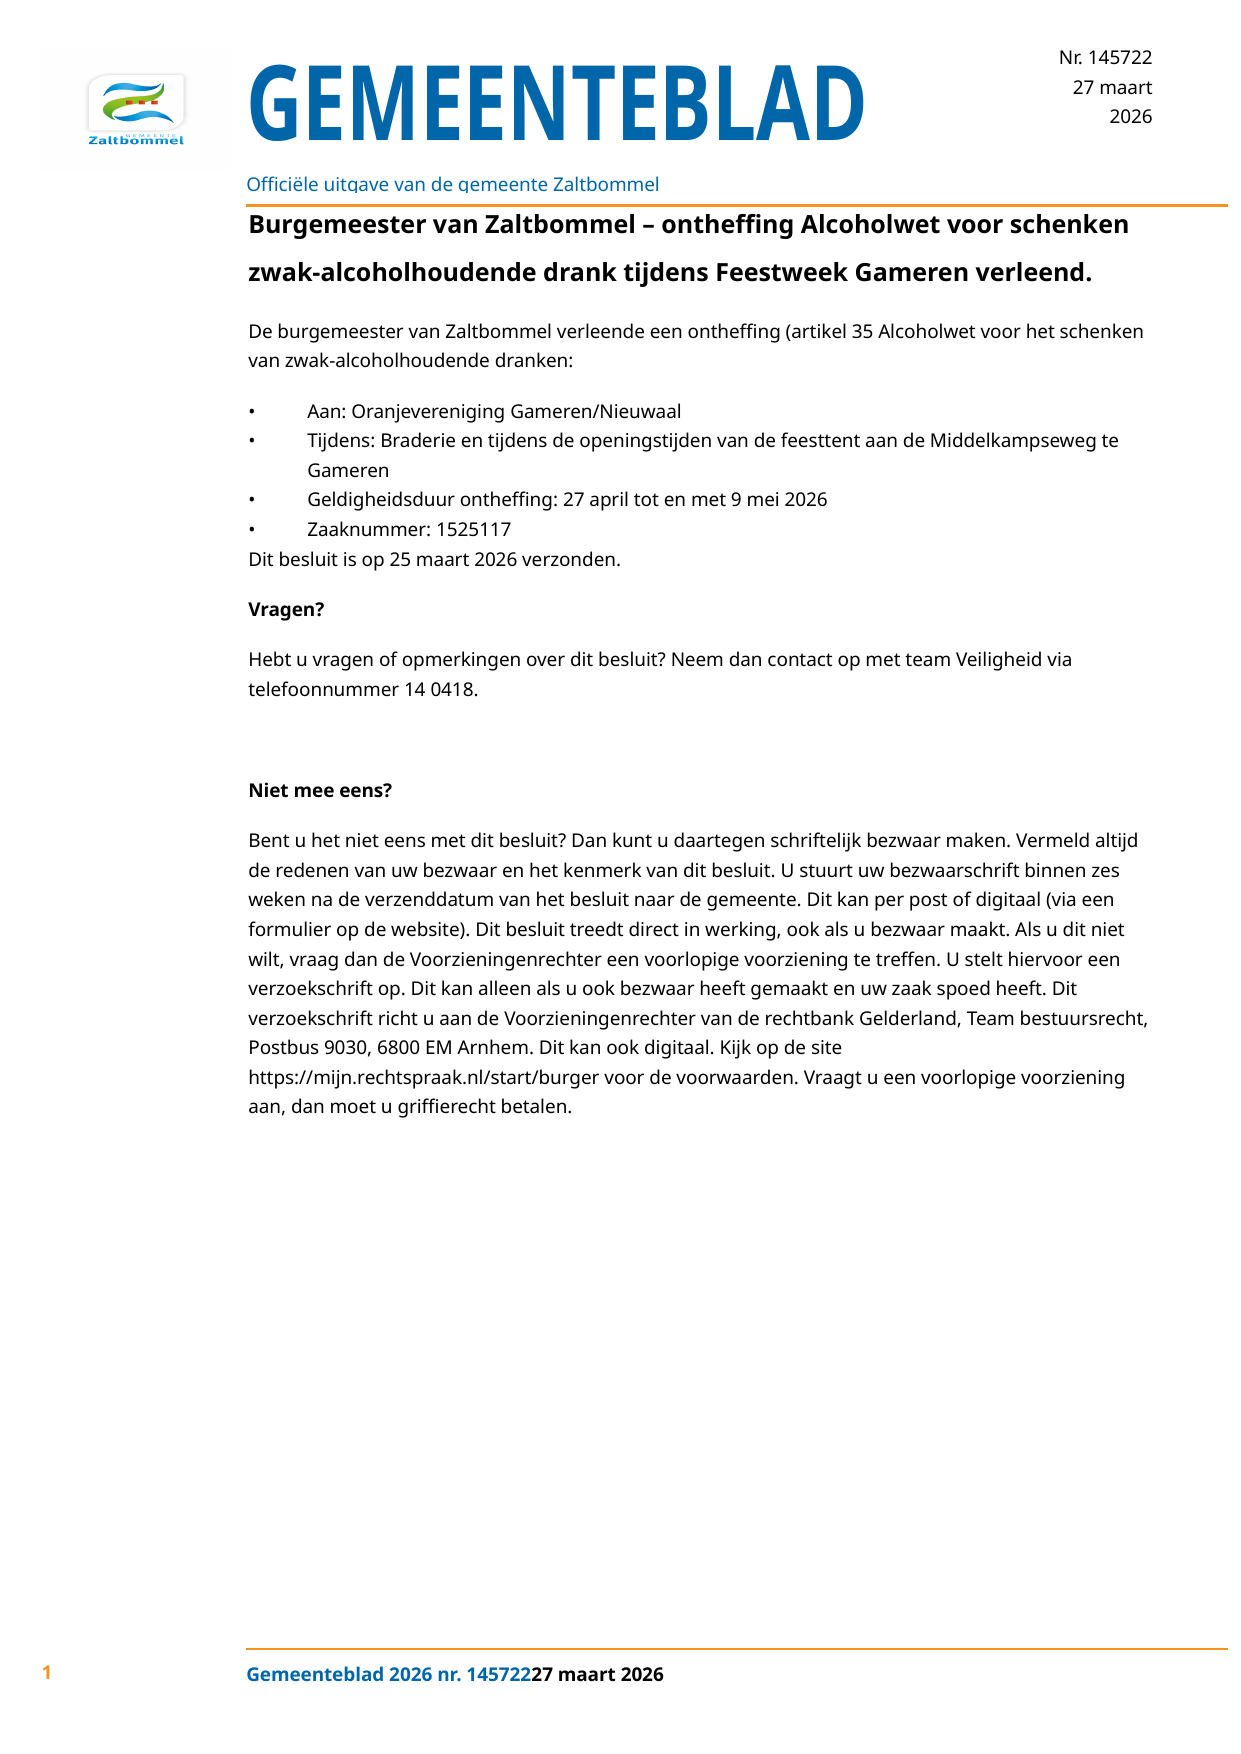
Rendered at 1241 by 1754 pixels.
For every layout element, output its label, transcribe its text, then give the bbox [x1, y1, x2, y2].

text De burgemeester van Zaltbommel verleende een ontheffing (artikel 35 Alcoholwet voor het schenken van zwak-alcoholhoudende dranken: [248, 318, 1152, 373]
text Vragen? [248, 596, 1152, 622]
list Geldigheidsduur ontheffing: 27 april tot en met 9 mei 2026 [248, 487, 1152, 512]
text Hebt u vragen of opmerkingen over dit besluit? Neem dan contact op met team Veiligheid via telefoonnummer 14 0418. [248, 647, 1152, 702]
text Bent u het niet eens met dit besluit? Dan kunt u daartegen schriftelijk bezwaar maken. Vermeld altijd de redenen van uw bezwaar en het kenmerk van dit besluit. U stuurt uw bezwaarschrift binnen zes weken na de verzenddatum van het besluit naar de gemeente. Dit kan per post of digitaal (via een formulier op de website). Dit besluit treedt direct in werking, ook als u bezwaar maakt. Als u dit niet wilt, vraag dan de Voorzieningenrechter een voorlopige voorziening te treffen. U stelt hiervoor een verzoekschrift op. Dit kan alleen als u ook bezwaar heeft gemaakt en uw zaak spoed heeft. Dit verzoekschrift richt u aan de Voorzieningenrechter van de rechtbank Gelderland, Team bestuursrecht, Postbus 9030, 6800 EM Arnhem. Dit kan ook digitaal. Kijk op de site https://mijn.rechtspraak.nl/start/burger voor de voorwaarden. Vraagt u een voorlopige voorziening aan, dan moet u griffierecht betalen. [248, 827, 1152, 1119]
list Tijdens: Braderie en tijdens de openingstijden van de feesttent aan de Middelkampseweg te Gameren [248, 427, 1152, 483]
text Niet mee eens? [248, 777, 1152, 803]
text Burgemeester van Zaltbommel – ontheffing Alcoholwet voor schenken zwak-alcoholhoudende drank tijdens Feestweek Gameren verleend. [248, 207, 1152, 288]
list Zaaknummer: 1525117 [248, 516, 1152, 542]
picture [41, 47, 231, 172]
text Dit besluit is op 25 maart 2026 verzonden. [248, 546, 1152, 572]
list Aan: Oranjevereniging Gameren/Nieuwaal [248, 398, 1152, 424]
